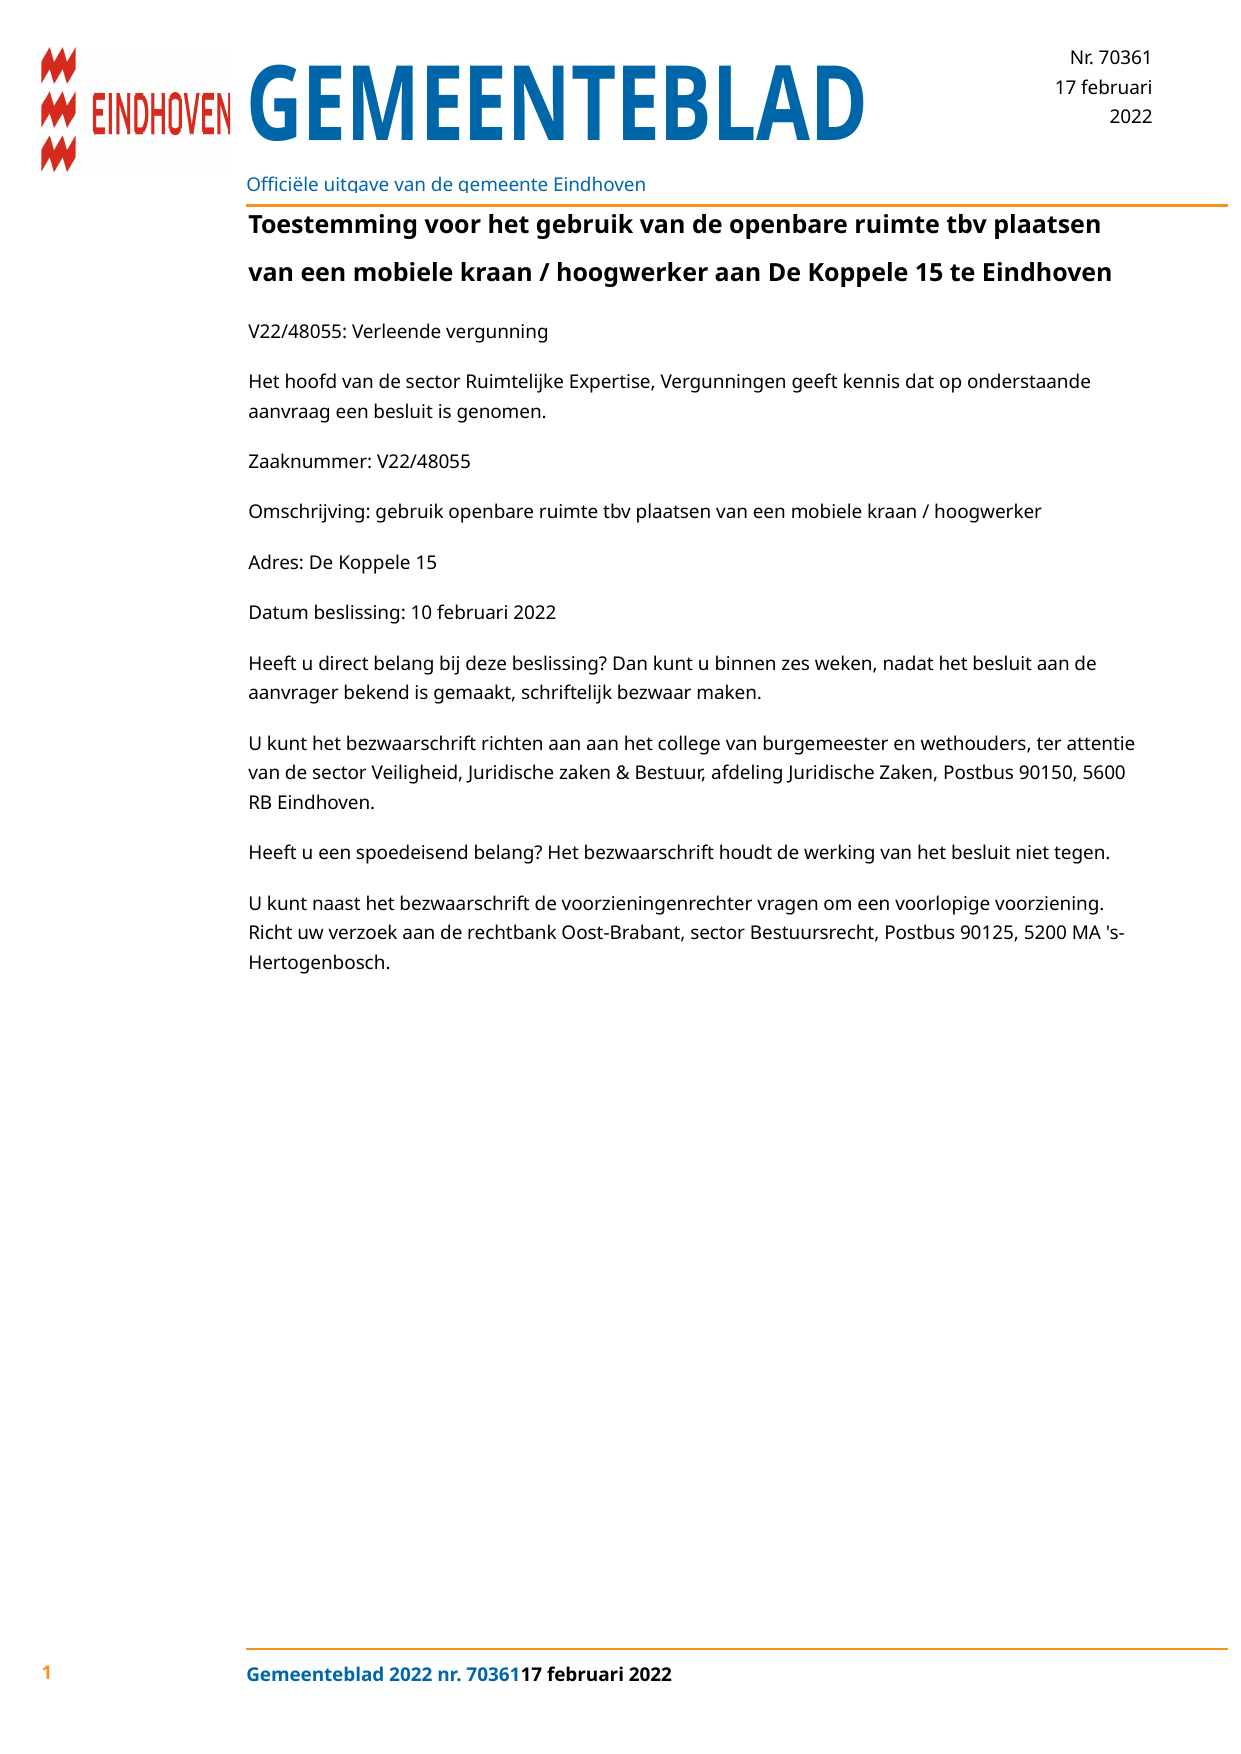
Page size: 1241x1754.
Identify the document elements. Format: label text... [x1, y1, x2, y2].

text Heeft u direct belang bij deze beslissing? Dan kunt u binnen zes weken, nadat het besluit aan de aanvrager bekend is gemaakt, schriftelijk bezwaar maken. [248, 650, 1152, 705]
text Toestemming voor het gebruik van de openbare ruimte tbv plaatsen van een mobiele kraan / hoogwerker aan De Koppele 15 te Eindhoven [248, 207, 1152, 288]
picture [41, 47, 231, 172]
text U kunt naast het bezwaarschrift de voorzieningenrechter vragen om een voorlopige voorziening. Richt uw verzoek aan de rechtbank Oost-Brabant, sector Bestuursrecht, Postbus 90125, 5200 MA 's-Hertogenbosch. [248, 890, 1152, 975]
text Zaaknummer: V22/48055 [248, 448, 1152, 474]
text Adres: De Koppele 15 [248, 549, 1152, 575]
text U kunt het bezwaarschrift richten aan aan het college van burgemeester en wethouders, ter attentie van de sector Veiligheid, Juridische zaken & Bestuur, afdeling Juridische Zaken, Postbus 90150, 5600 RB Eindhoven. [248, 730, 1152, 815]
text Omschrijving: gebruik openbare ruimte tbv plaatsen van een mobiele kraan / hoogwerker [248, 499, 1152, 524]
text V22/48055: Verleende vergunning [248, 318, 1152, 344]
text Het hoofd van de sector Ruimtelijke Expertise, Vergunningen geeft kennis dat op onderstaande aanvraag een besluit is genomen. [248, 368, 1152, 424]
text Datum beslissing: 10 februari 2022 [248, 599, 1152, 625]
text Heeft u een spoedeisend belang? Het bezwaarschrift houdt de werking van het besluit niet tegen. [248, 839, 1152, 865]
